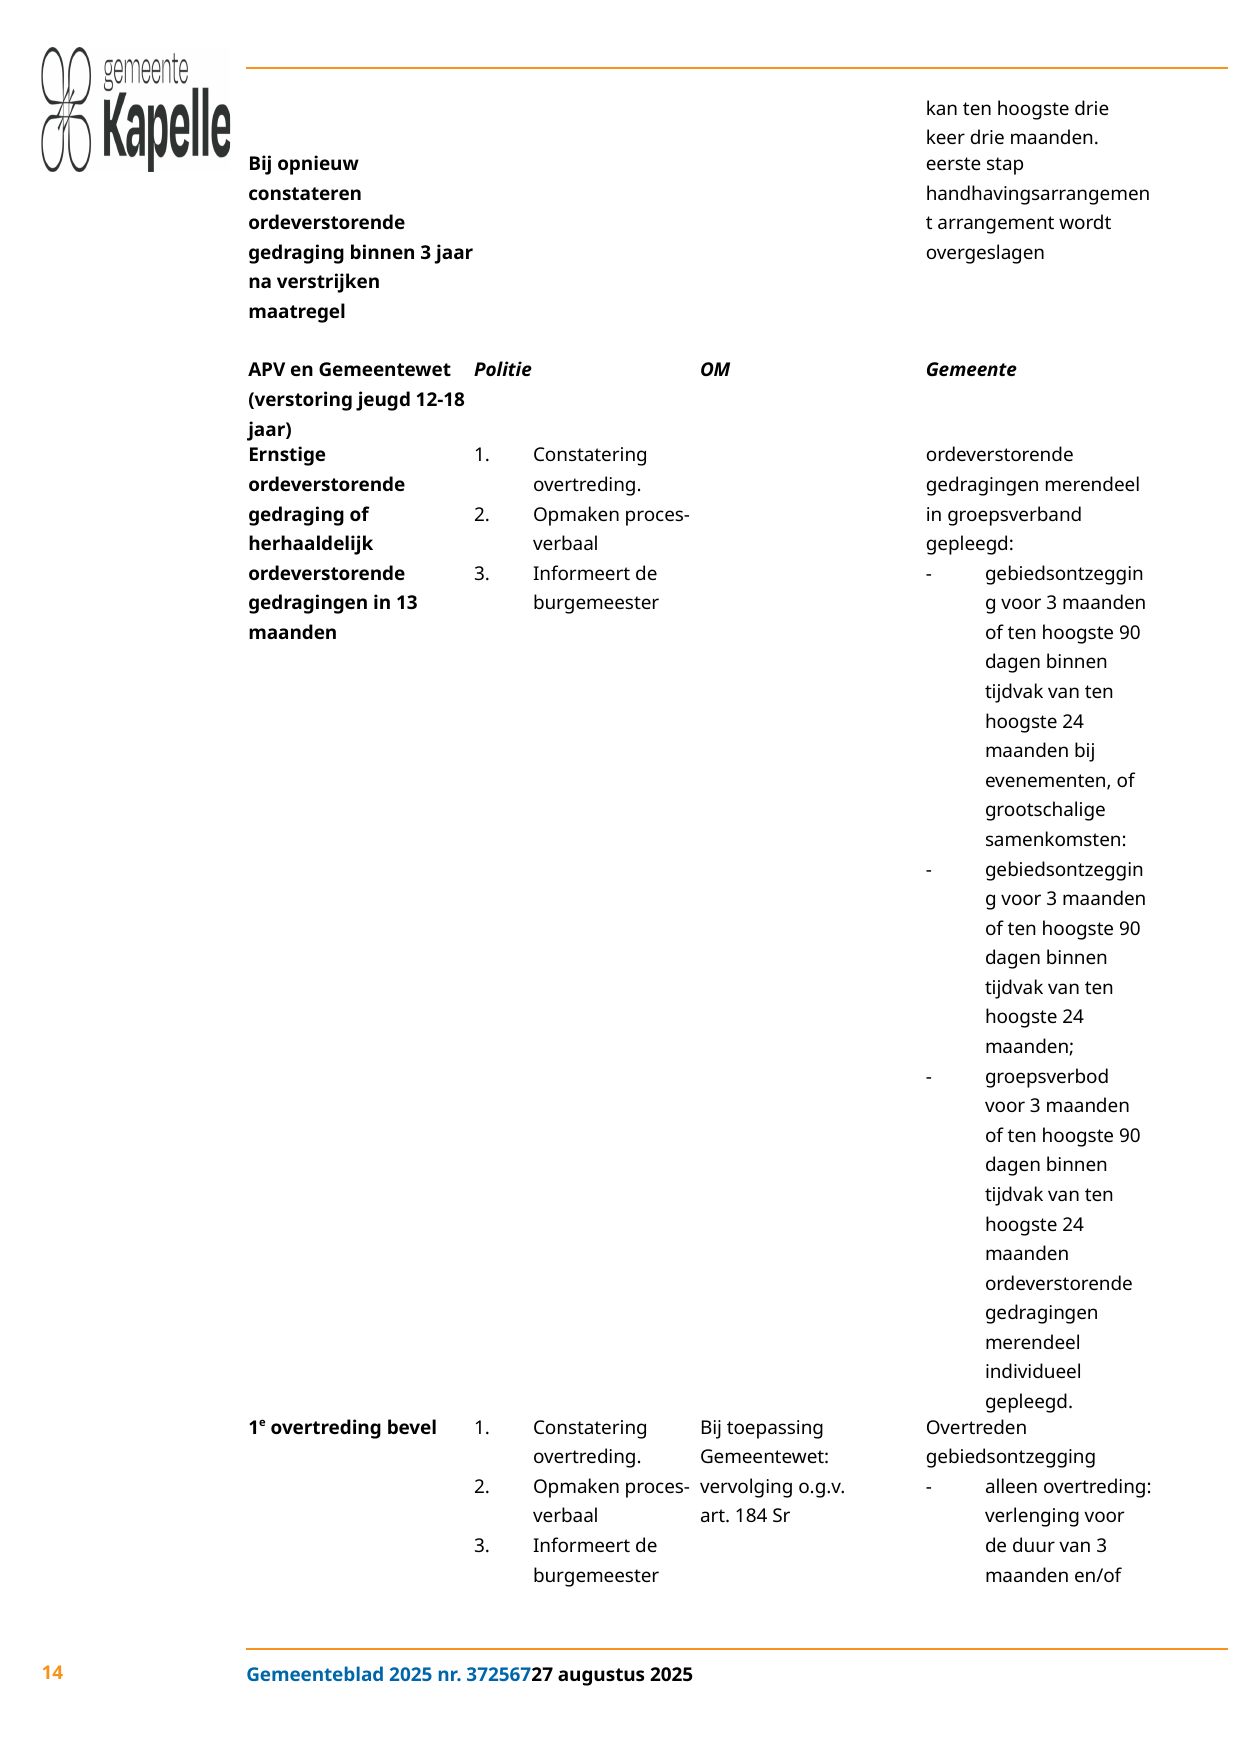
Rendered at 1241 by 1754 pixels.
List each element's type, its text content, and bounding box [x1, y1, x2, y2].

table_header Politie [474, 357, 700, 442]
table_cell Bij toepassing Gemeentewet: vervolging o.g.v. art. 184 Sr [700, 1414, 926, 1588]
table_header Gemeente [926, 357, 1152, 442]
table_cell [474, 95, 700, 324]
table_cell Bij opnieuw constateren ordeverstorende gedraging binnen 3 jaar na verstrijken maatregel [248, 150, 474, 324]
table_cell eerste stap handhavingsarrangement arrangement wordt overgeslagen [926, 150, 1152, 324]
table_cell Constatering overtreding. Opmaken proces-verbaal Informeert de burgemeester [474, 442, 700, 1414]
table_header APV en Gemeentewet (verstoring jeugd 12-18 jaar) [248, 357, 474, 442]
table_cell [700, 95, 926, 324]
table_header OM [700, 357, 926, 442]
table_cell Overtreden gebiedsontzegging alleen overtreding: verlenging voor de duur van 3 maanden en/of [926, 1414, 1152, 1588]
table_cell kan ten hoogste drie keer drie maanden. [926, 95, 1152, 150]
table_cell [248, 95, 474, 150]
table_cell ordeverstorende gedragingen merendeel in groepsverband gepleegd: gebiedsontzegging voor 3 maanden of ten hoogste 90 dagen binnen tijdvak van ten hoogste 24 maanden bij evenementen, of grootschalige samenkomsten: gebiedsontzegging voor 3 maanden of ten hoogste 90 dagen binnen tijdvak van ten hoogste 24 maanden; groepsverbod voor 3 maanden of ten hoogste 90 dagen binnen tijdvak van ten hoogste 24 maanden ordeverstorende gedragingen merendeel individueel gepleegd. [926, 442, 1152, 1414]
table_cell 1e overtreding bevel [248, 1414, 474, 1588]
table_cell Ernstige ordeverstorende gedraging of herhaaldelijk ordeverstorende gedragingen in 13 maanden [248, 442, 474, 1414]
picture [41, 47, 231, 172]
table_cell [700, 442, 926, 1414]
table_cell Constatering overtreding. Opmaken proces-verbaal Informeert de burgemeester [474, 1414, 700, 1588]
